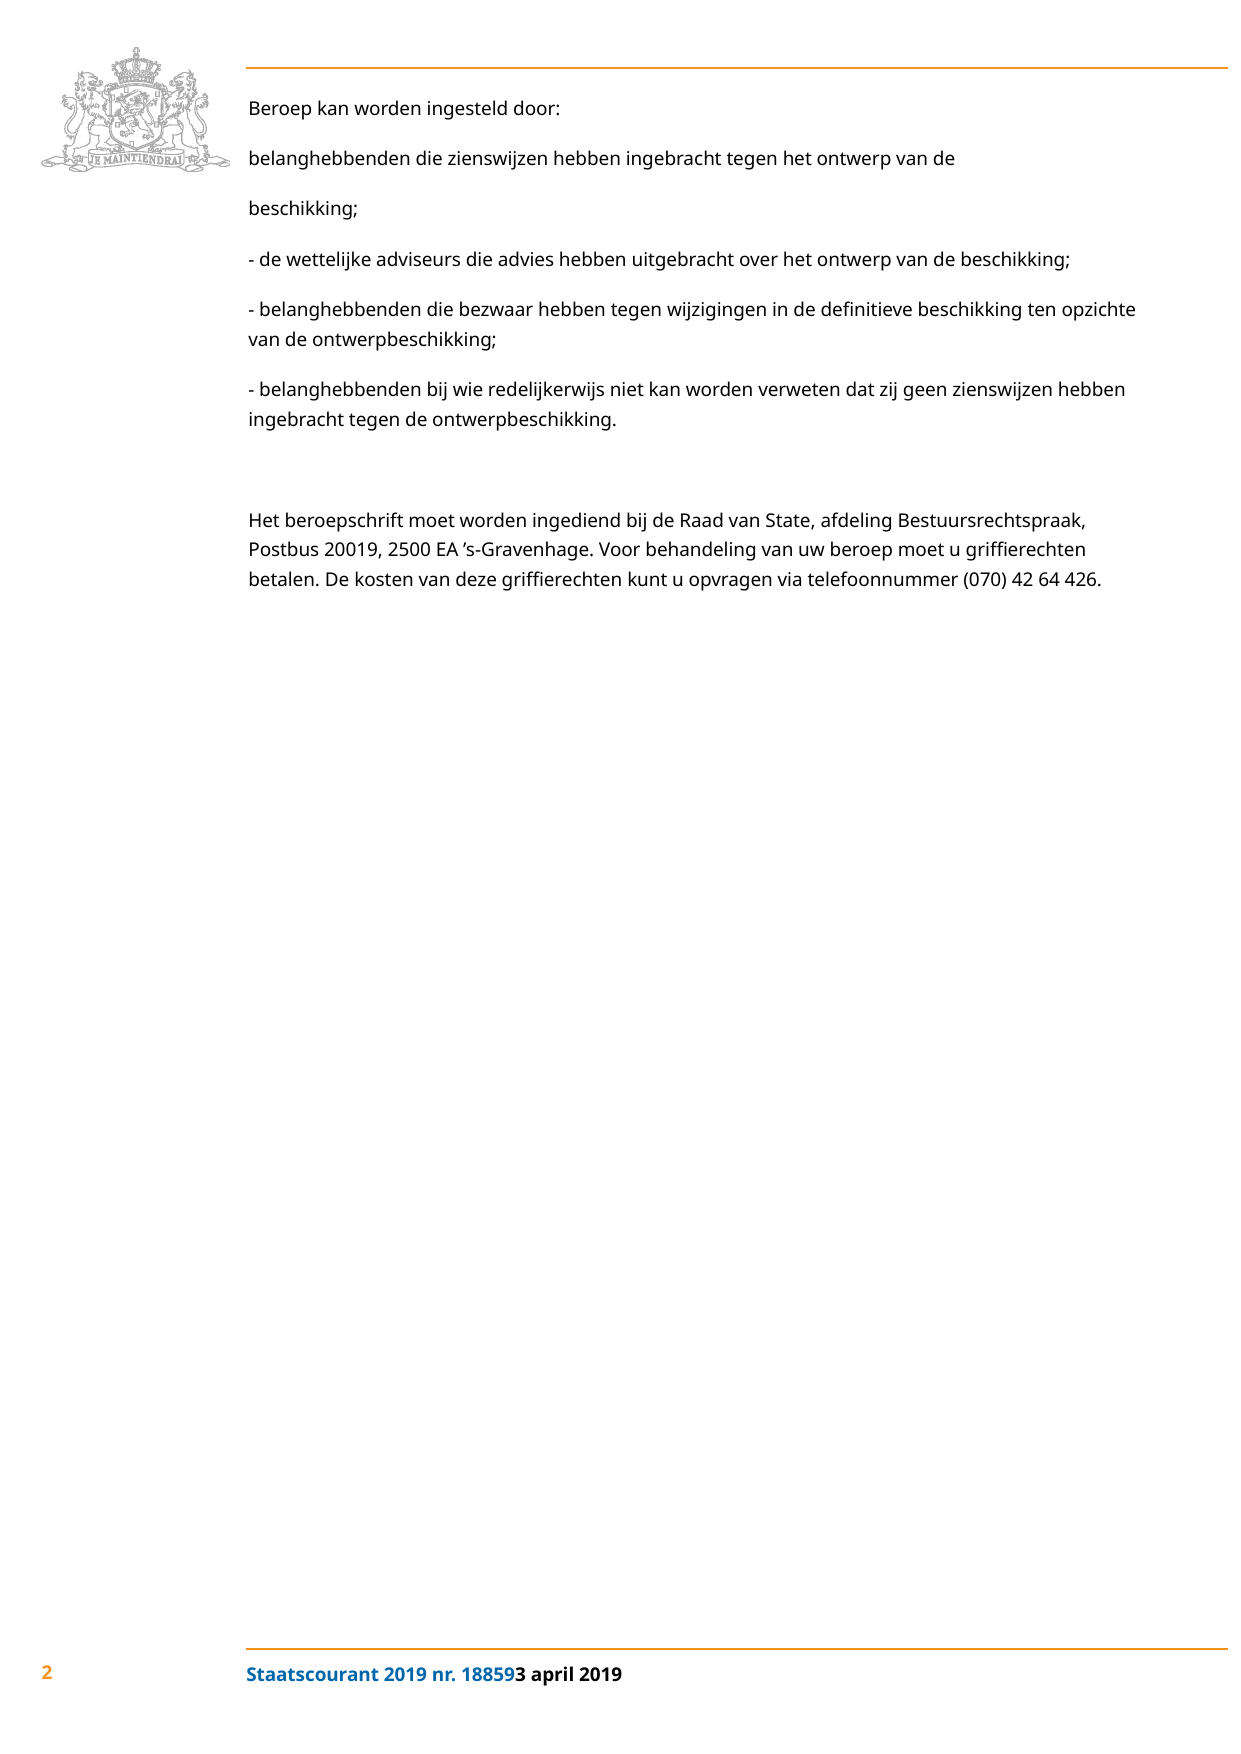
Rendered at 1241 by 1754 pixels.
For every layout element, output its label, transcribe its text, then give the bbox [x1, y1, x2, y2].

text Het beroepschrift moet worden ingediend bij de Raad van State, afdeling Bestuursrechtspraak, Postbus 20019, 2500 EA ’s-Gravenhage. Voor behandeling van uw beroep moet u griffierechten betalen. De kosten van deze griffierechten kunt u opvragen via telefoonnummer (070) 42 64 426. [248, 507, 1152, 592]
text - belanghebbenden die bezwaar hebben tegen wijzigingen in de definitieve beschikking ten opzichte van de ontwerpbeschikking; [248, 296, 1152, 352]
text belanghebbenden die zienswijzen hebben ingebracht tegen het ontwerp van de [248, 145, 1152, 171]
picture [41, 47, 231, 172]
text - belanghebbenden bij wie redelijkerwijs niet kan worden verweten dat zij geen zienswijzen hebben ingebracht tegen de ontwerpbeschikking. [248, 376, 1152, 432]
text beschikking; [248, 196, 1152, 221]
text Beroep kan worden ingesteld door: [248, 95, 1152, 121]
text - de wettelijke adviseurs die advies hebben uitgebracht over het ontwerp van de beschikking; [248, 246, 1152, 272]
